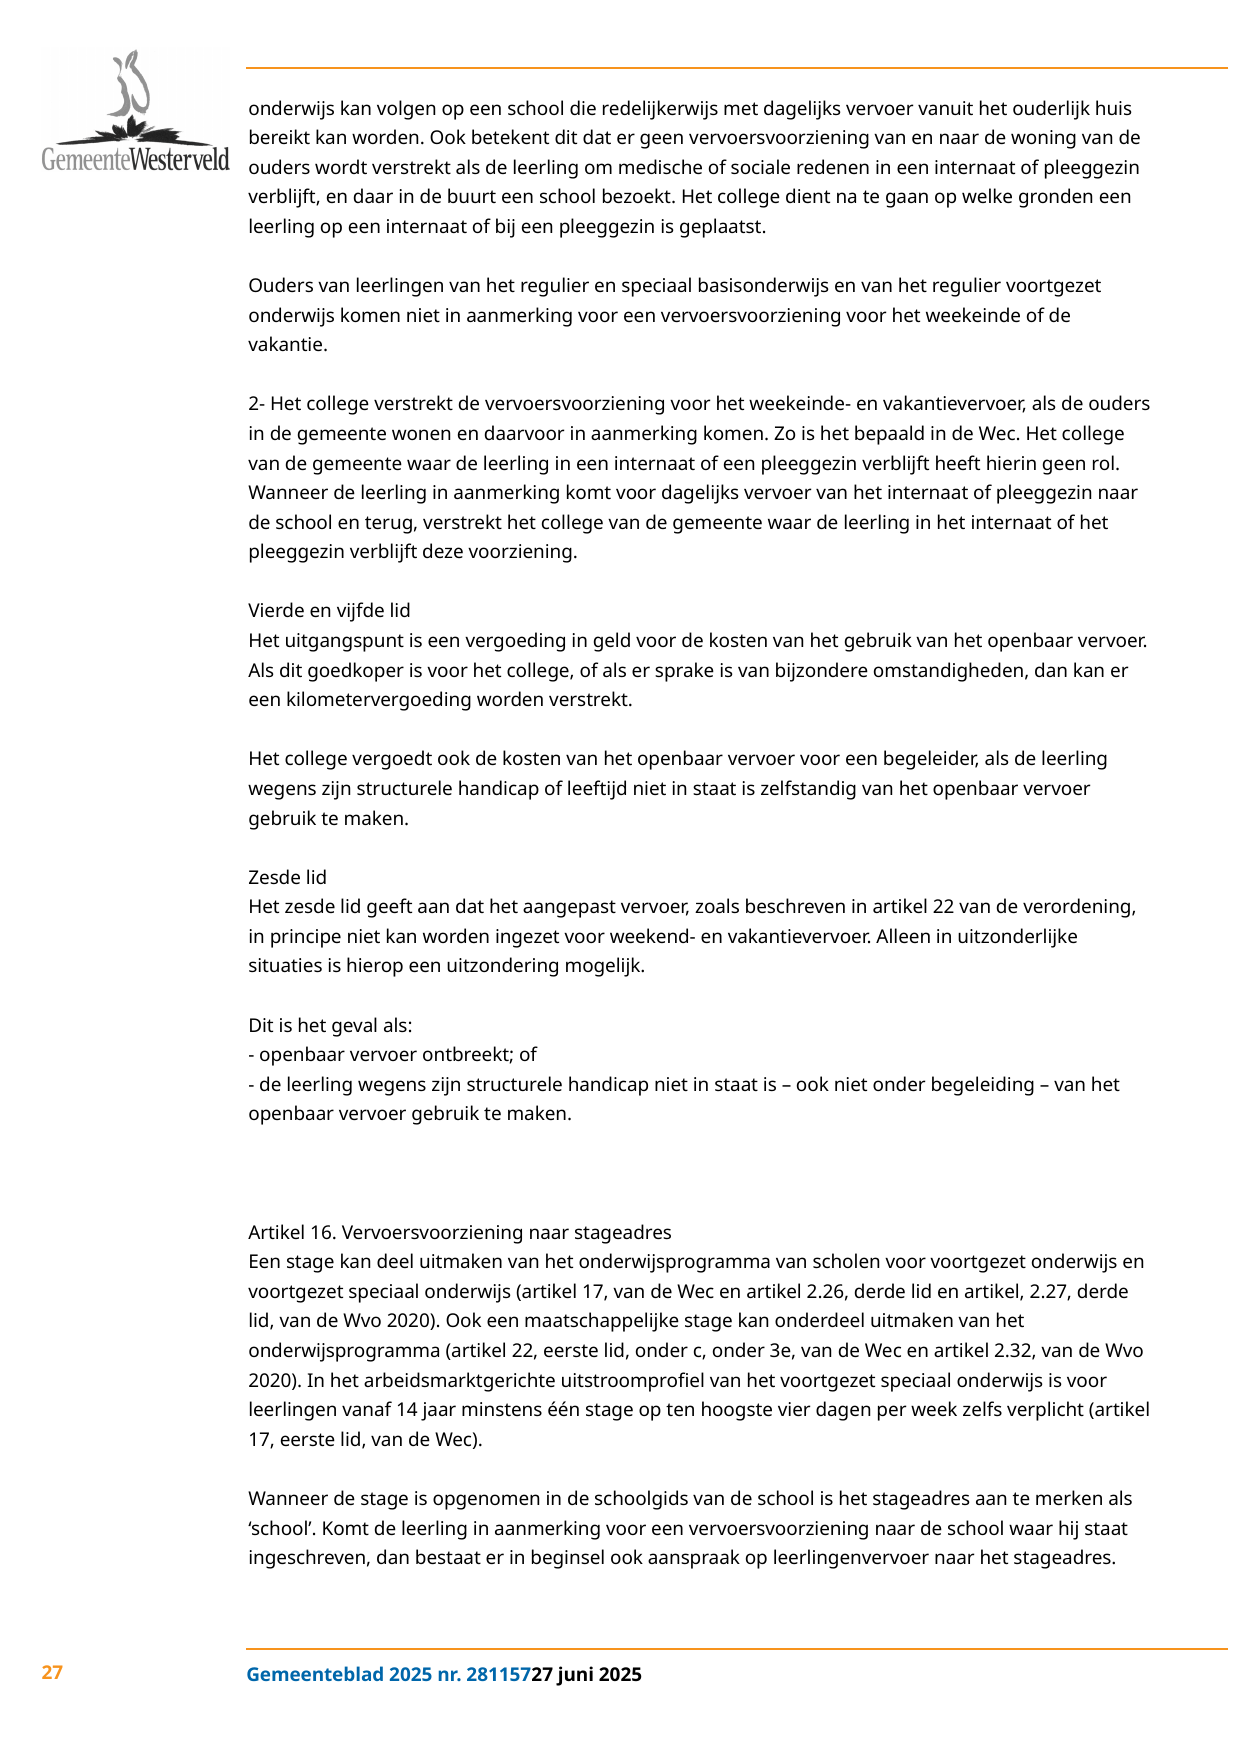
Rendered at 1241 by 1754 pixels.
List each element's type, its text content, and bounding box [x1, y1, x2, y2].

text onderwijs kan volgen op een school die redelijkerwijs met dagelijks vervoer vanuit het ouderlijk huis bereikt kan worden. Ook betekent dit dat er geen vervoersvoorziening van en naar de woning van de ouders wordt verstrekt als de leerling om medische of sociale redenen in een internaat of pleeggezin verblijft, en daar in de buurt een school bezoekt. Het college dient na te gaan op welke gronden een leerling op een internaat of bij een pleeggezin is geplaatst. [248, 95, 1152, 239]
text Het zesde lid geeft aan dat het aangepast vervoer, zoals beschreven in artikel 22 van de verordening, in principe niet kan worden ingezet voor weekend- en vakantievervoer. Alleen in uitzonderlijke situaties is hierop een uitzondering mogelijk. [248, 893, 1152, 978]
text Het college vergoedt ook de kosten van het openbaar vervoer voor een begeleider, als de leerling wegens zijn structurele handicap of leeftijd niet in staat is zelfstandig van het openbaar vervoer gebruik te maken. [248, 746, 1152, 831]
text Dit is het geval als: [248, 1012, 1152, 1038]
text Ouders van leerlingen van het regulier en speciaal basisonderwijs en van het regulier voortgezet onderwijs komen niet in aanmerking voor een vervoersvoorziening voor het weekeinde of de vakantie. [248, 272, 1152, 357]
text - openbaar vervoer ontbreekt; of [248, 1041, 1152, 1067]
text Artikel 16. Vervoersvoorziening naar stageadres [248, 1219, 1152, 1245]
text - de leerling wegens zijn structurele handicap niet in staat is – ook niet onder begeleiding – van het openbaar vervoer gebruik te maken. [248, 1071, 1152, 1126]
text Vierde en vijfde lid [248, 598, 1152, 623]
text Een stage kan deel uitmaken van het onderwijsprogramma van scholen voor voortgezet onderwijs en voortgezet speciaal onderwijs (artikel 17, van de Wec en artikel 2.26, derde lid en artikel, 2.27, derde lid, van de Wvo 2020). Ook een maatschappelijke stage kan onderdeel uitmaken van het onderwijsprogramma (artikel 22, eerste lid, onder c, onder 3e, van de Wec en artikel 2.32, van de Wvo 2020). In het arbeidsmarktgerichte uitstroomprofiel van het voortgezet speciaal onderwijs is voor leerlingen vanaf 14 jaar minstens één stage op ten hoogste vier dagen per week zelfs verplicht (artikel 17, eerste lid, van de Wec). [248, 1248, 1152, 1452]
text Wanneer de stage is opgenomen in de schoolgids van de school is het stageadres aan te merken als ‘school’. Komt de leerling in aanmerking voor een vervoersvoorziening naar de school waar hij staat ingeschreven, dan bestaat er in beginsel ook aanspraak op leerlingenvervoer naar het stageadres. [248, 1485, 1152, 1570]
text Het uitgangspunt is een vergoeding in geld voor de kosten van het gebruik van het openbaar vervoer. Als dit goedkoper is voor het college, of als er sprake is van bijzondere omstandigheden, dan kan er een kilometervergoeding worden verstrekt. [248, 627, 1152, 712]
text 2- Het college verstrekt de vervoersvoorziening voor het weekeinde- en vakantievervoer, als de ouders in de gemeente wonen en daarvoor in aanmerking komen. Zo is het bepaald in de Wec. Het college van de gemeente waar de leerling in een internaat of een pleeggezin verblijft heeft hierin geen rol. [248, 391, 1152, 476]
picture [41, 47, 231, 172]
text Zesde lid [248, 864, 1152, 890]
text Wanneer de leerling in aanmerking komt voor dagelijks vervoer van het internaat of pleeggezin naar de school en terug, verstrekt het college van de gemeente waar de leerling in het internaat of het pleeggezin verblijft deze voorziening. [248, 479, 1152, 564]
